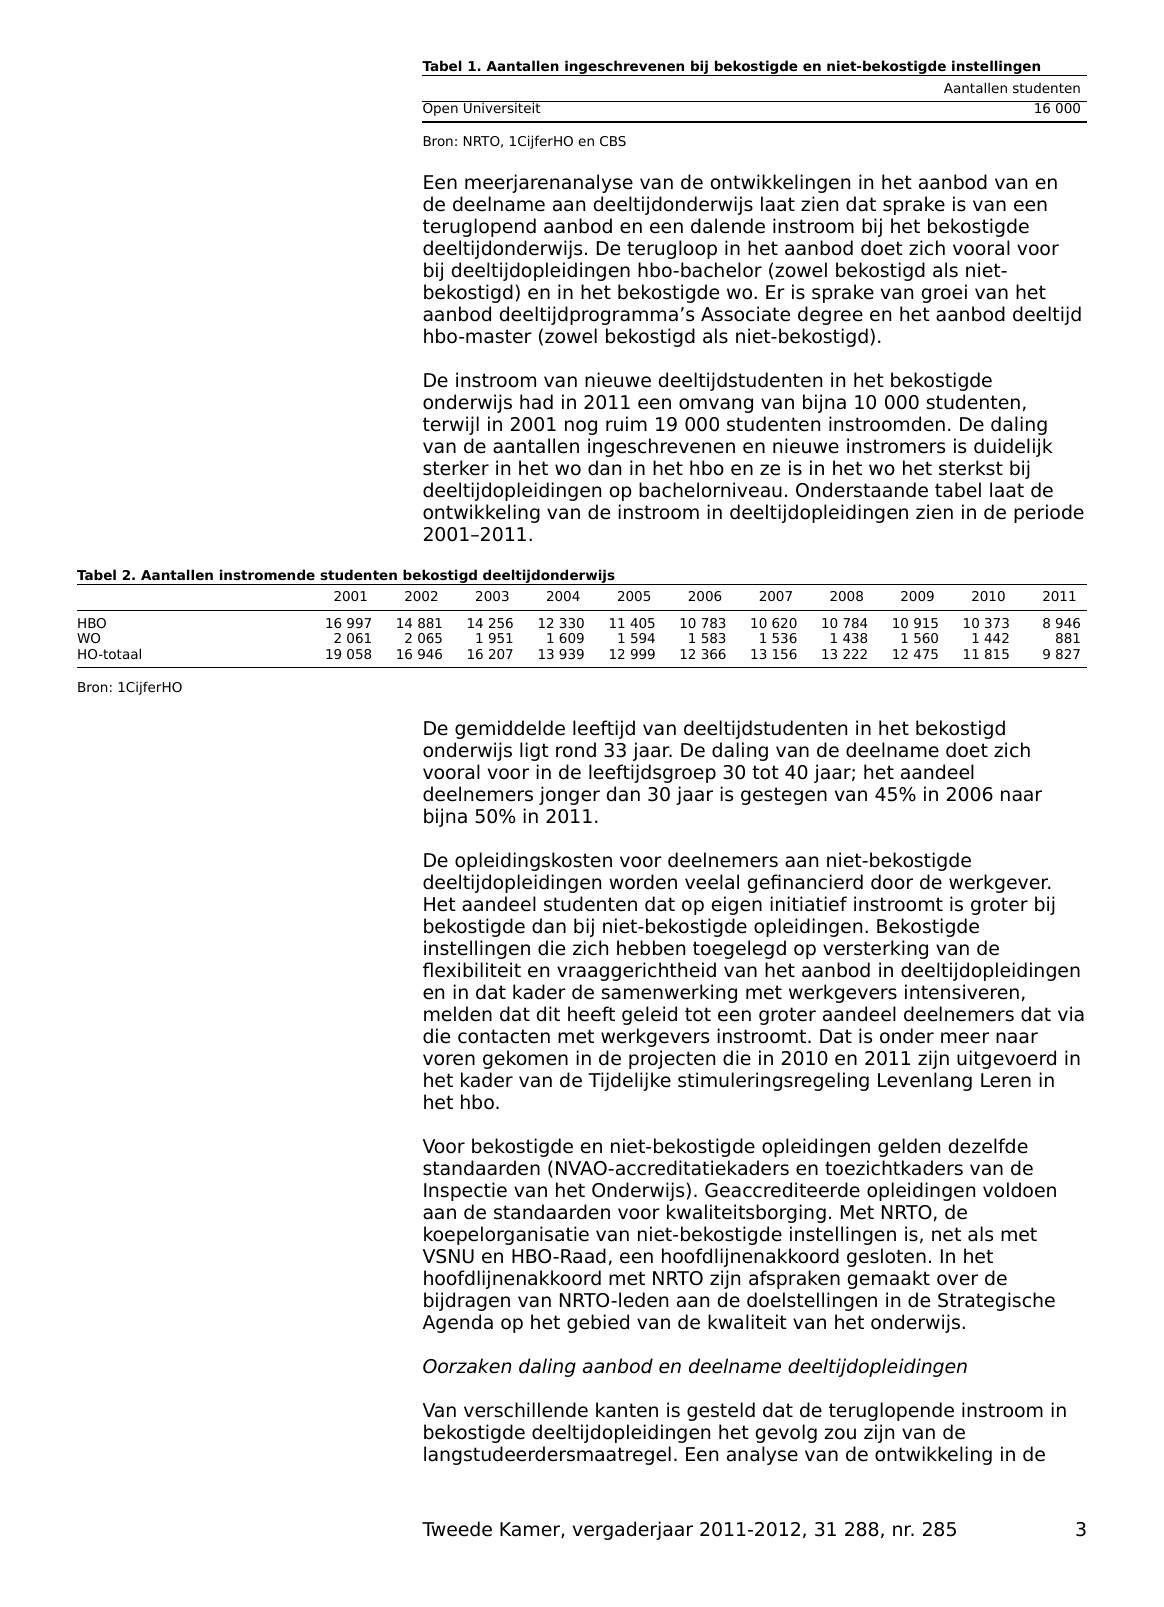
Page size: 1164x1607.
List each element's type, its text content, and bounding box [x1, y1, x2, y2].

table_header Tabel 2. Aantallen instromende studenten bekostigd deeltijdonderwijs [77, 568, 1087, 583]
table_cell 12 999 [590, 647, 661, 667]
table_cell 10 373 [945, 611, 1016, 631]
table_cell [422, 76, 754, 101]
table_cell 1 583 [661, 631, 732, 647]
table_cell 10 620 [732, 611, 803, 631]
table_cell 1 438 [803, 631, 874, 647]
table_cell 1 442 [945, 631, 1016, 647]
table_cell HBO [77, 611, 307, 631]
table_cell HO-totaal [77, 647, 307, 667]
table_cell 1 609 [520, 631, 590, 647]
table_cell 881 [1016, 631, 1087, 647]
table_cell 2001 [307, 585, 378, 610]
table_cell 2 065 [378, 631, 449, 647]
table_cell 2006 [661, 585, 732, 610]
table_cell 14 881 [378, 611, 449, 631]
table_cell 12 330 [520, 611, 590, 631]
table_cell 14 256 [449, 611, 519, 631]
table_cell 2003 [449, 585, 519, 610]
table_cell [77, 585, 307, 610]
table_cell 2 061 [307, 631, 378, 647]
table_cell Open Universiteit [422, 102, 754, 121]
table_cell 10 783 [661, 611, 732, 631]
table_cell 16 997 [307, 611, 378, 631]
table_cell 2004 [520, 585, 590, 610]
table_cell Bron: 1CijferHO [77, 668, 1087, 696]
text Voor bekostigde en niet-bekostigde opleidingen gelden dezelfde standaarden (NVAO-accreditatiekaders en toezichtkaders van de Inspectie van het Onderwijs). Geaccrediteerde opleidingen voldoen aan de standaarden voor kwaliteitsborging. Met NRTO, de koepelorganisatie van niet-bekostigde instellingen is, net als met VSNU en HBO-Raad, een hoofdlijnenakkoord gesloten. In het hoofdlijnenakkoord met NRTO zijn afspraken gemaakt over de bijdragen van NRTO-leden aan de doelstellingen in de Strategische Agenda op het gebied van de kwaliteit van het onderwijs. [422, 1136, 1087, 1334]
subtitle Oorzaken daling aanbod en deelname deeltijdopleidingen [422, 1356, 1087, 1378]
table_cell Aantallen studenten [754, 76, 1087, 101]
table_cell 1 951 [449, 631, 519, 647]
table_cell 2009 [874, 585, 945, 610]
table_cell 9 827 [1016, 647, 1087, 667]
table_cell WO [77, 631, 307, 647]
table_cell 2010 [945, 585, 1016, 610]
text De instroom van nieuwe deeltijdstudenten in het bekostigde onderwijs had in 2011 een omvang van bijna 10 000 studenten, terwijl in 2001 nog ruim 19 000 studenten instroomden. De daling van de aantallen ingeschrevenen en nieuwe instromers is duidelijk sterker in het wo dan in het hbo en ze is in het wo het sterkst bij deeltijdopleidingen op bachelorniveau. Onderstaande tabel laat de ontwikkeling van de instroom in deeltijdopleidingen zien in de periode 2001–2011. [422, 370, 1087, 546]
table_cell 12 475 [874, 647, 945, 667]
table_cell Bron: NRTO, 1CijferHO en CBS [422, 123, 1087, 150]
table_cell 13 156 [732, 647, 803, 667]
table_cell 1 594 [590, 631, 661, 647]
table_cell 19 058 [307, 647, 378, 667]
table_cell 1 536 [732, 631, 803, 647]
table_cell 16 946 [378, 647, 449, 667]
table_cell 2008 [803, 585, 874, 610]
table_header Tabel 1. Aantallen ingeschrevenen bij bekostigde en niet-bekostigde instellingen [422, 59, 1087, 75]
table_cell 16 000 [754, 102, 1087, 121]
table_cell 8 946 [1016, 611, 1087, 631]
text Van verschillende kanten is gesteld dat de teruglopende instroom in bekostigde deeltijdopleidingen het gevolg zou zijn van de langstudeerdersmaatregel. Een analyse van de ontwikkeling in de [422, 1400, 1087, 1466]
table_cell 1 560 [874, 631, 945, 647]
text De opleidingskosten voor deelnemers aan niet-bekostigde deeltijdopleidingen worden veelal gefinancierd door de werkgever. Het aandeel studenten dat op eigen initiatief instroomt is groter bij bekostigde dan bij niet-bekostigde opleidingen. Bekostigde instellingen die zich hebben toegelegd op versterking van de flexibiliteit en vraaggerichtheid van het aanbod in deeltijdopleidingen en in dat kader de samenwerking met werkgevers intensiveren, melden dat dit heeft geleid tot een groter aandeel deelnemers dat via die contacten met werkgevers instroomt. Dat is onder meer naar voren gekomen in de projecten die in 2010 en 2011 zijn uitgevoerd in het kader van de Tijdelijke stimuleringsregeling Levenlang Leren in het hbo. [422, 850, 1087, 1114]
text Een meerjarenanalyse van de ontwikkelingen in het aanbod van en de deelname aan deeltijdonderwijs laat zien dat sprake is van een teruglopend aanbod en een dalende instroom bij het bekostigde deeltijdonderwijs. De terugloop in het aanbod doet zich vooral voor bij deeltijdopleidingen hbo-bachelor (zowel bekostigd als niet-bekostigd) en in het bekostigde wo. Er is sprake van groei van het aanbod deeltijdprogramma’s Associate degree en het aanbod deeltijd hbo-master (zowel bekostigd als niet-bekostigd). [422, 172, 1087, 348]
text De gemiddelde leeftijd van deeltijdstudenten in het bekostigd onderwijs ligt rond 33 jaar. De daling van de deelname doet zich vooral voor in de leeftijdsgroep 30 tot 40 jaar; het aandeel deelnemers jonger dan 30 jaar is gestegen van 45% in 2006 naar bijna 50% in 2011. [422, 718, 1087, 828]
table_cell 2002 [378, 585, 449, 610]
table_cell 13 222 [803, 647, 874, 667]
table_cell 2007 [732, 585, 803, 610]
table_cell 11 815 [945, 647, 1016, 667]
table_cell 10 915 [874, 611, 945, 631]
table_cell 11 405 [590, 611, 661, 631]
table_cell 2011 [1016, 585, 1087, 610]
table_cell 16 207 [449, 647, 519, 667]
table_cell 12 366 [661, 647, 732, 667]
table_cell 13 939 [520, 647, 590, 667]
table_cell 10 784 [803, 611, 874, 631]
table_cell 2005 [590, 585, 661, 610]
